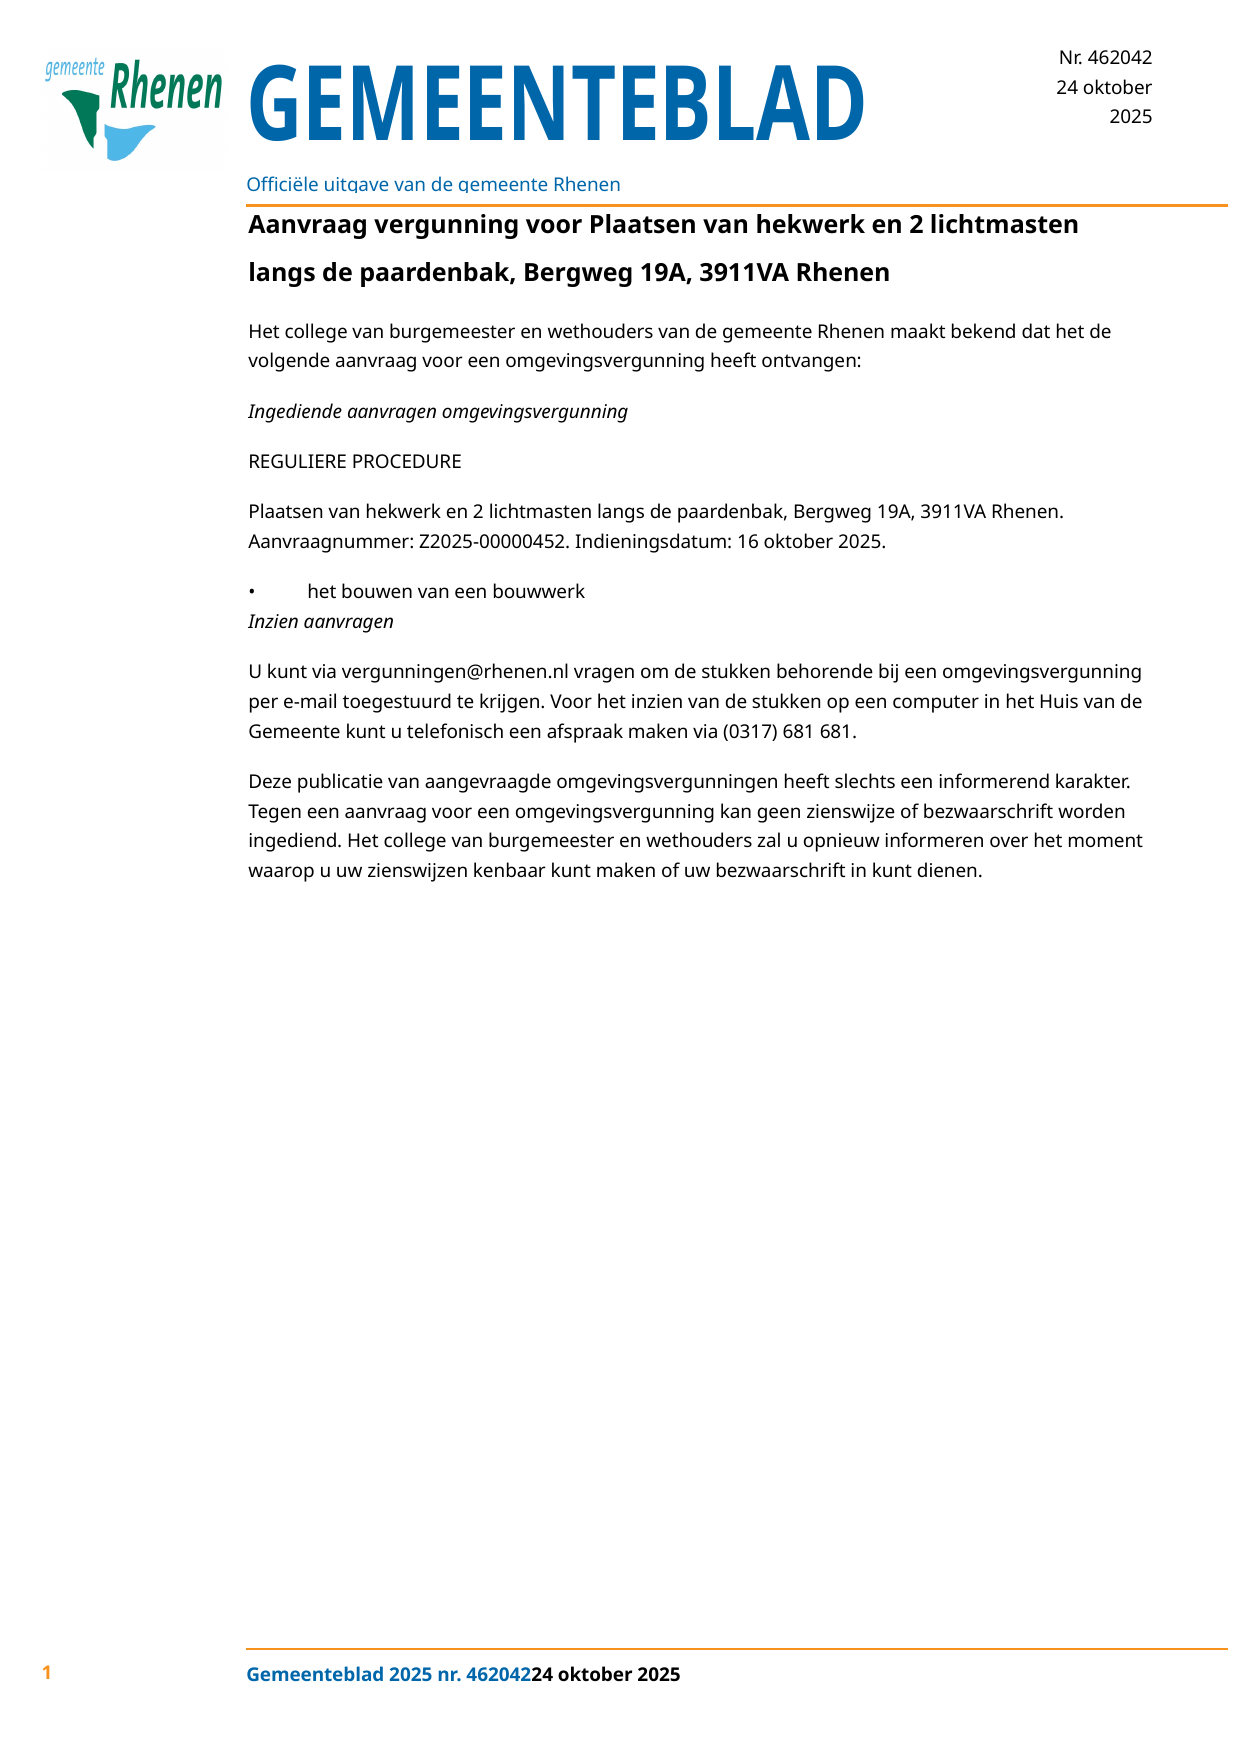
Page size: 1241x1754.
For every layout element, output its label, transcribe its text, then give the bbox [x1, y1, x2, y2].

text Ingediende aanvragen omgevingsvergunning [248, 398, 1152, 424]
text Plaatsen van hekwerk en 2 lichtmasten langs de paardenbak, Bergweg 19A, 3911VA Rhenen. Aanvraagnummer: Z2025-00000452. Indieningsdatum: 16 oktober 2025. [248, 499, 1152, 554]
text Aanvraag vergunning voor Plaatsen van hekwerk en 2 lichtmasten langs de paardenbak, Bergweg 19A, 3911VA Rhenen [248, 207, 1152, 288]
picture [41, 47, 231, 172]
list het bouwen van een bouwwerk [248, 579, 1152, 604]
text U kunt via vergunningen@rhenen.nl vragen om de stukken behorende bij een omgevingsvergunning per e-mail toegestuurd te krijgen. Voor het inzien van de stukken op een computer in het Huis van de Gemeente kunt u telefonisch een afspraak maken via (0317) 681 681. [248, 659, 1152, 744]
text Inzien aanvragen [248, 608, 1152, 634]
text REGULIERE PROCEDURE [248, 448, 1152, 474]
text Het college van burgemeester en wethouders van de gemeente Rhenen maakt bekend dat het de volgende aanvraag voor een omgevingsvergunning heeft ontvangen: [248, 318, 1152, 373]
text Deze publicatie van aangevraagde omgevingsvergunningen heeft slechts een informerend karakter. Tegen een aanvraag voor een omgevingsvergunning kan geen zienswijze of bezwaarschrift worden ingediend. Het college van burgemeester en wethouders zal u opnieuw informeren over het moment waarop u uw zienswijzen kenbaar kunt maken of uw bezwaarschrift in kunt dienen. [248, 768, 1152, 883]
